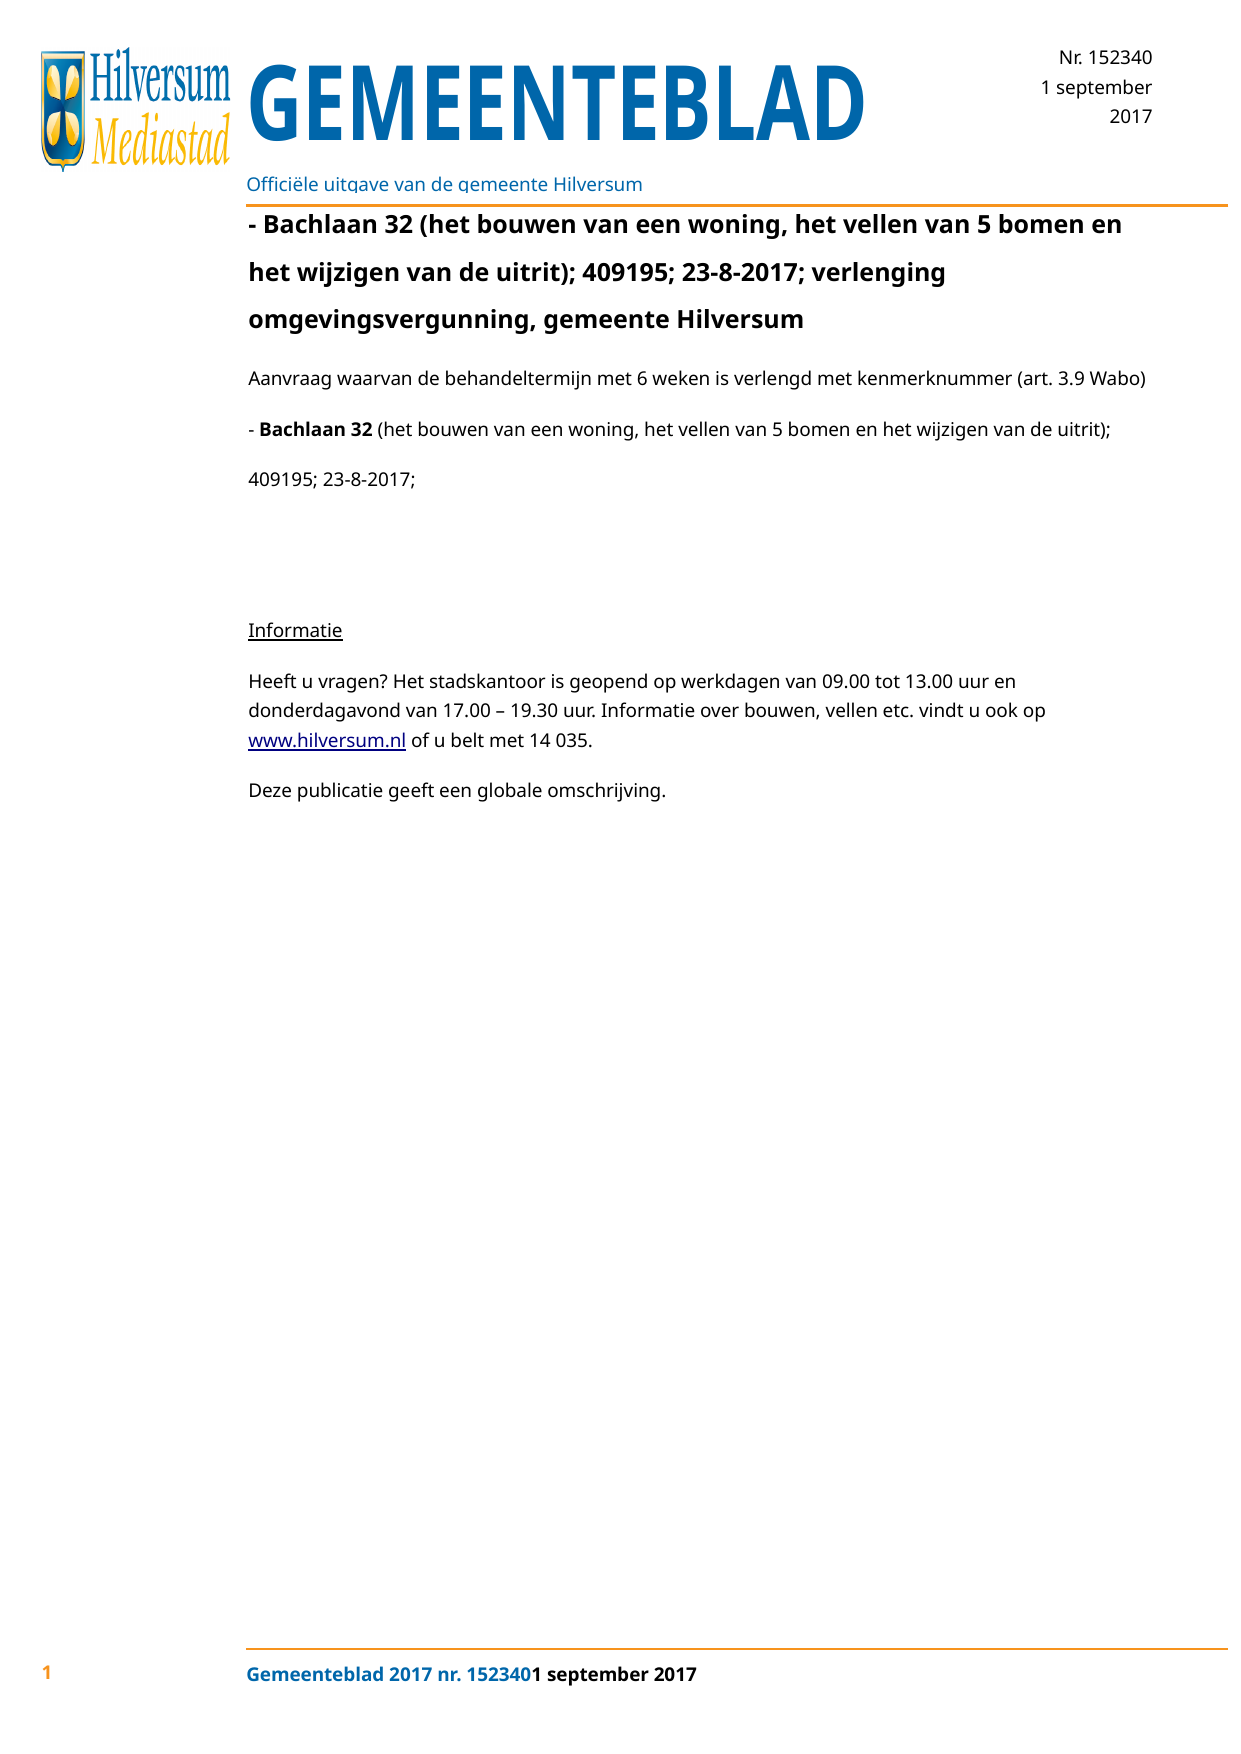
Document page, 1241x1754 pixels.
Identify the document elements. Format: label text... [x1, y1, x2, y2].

text Informatie [248, 618, 1152, 643]
text Deze publicatie geeft een globale omschrijving. [248, 778, 1152, 803]
text Aanvraag waarvan de behandeltermijn met 6 weken is verlengd met kenmerknummer (art. 3.9 Wabo) [248, 366, 1152, 391]
text Heeft u vragen? Het stadskantoor is geopend op werkdagen van 09.00 tot 13.00 uur en donderdagavond van 17.00 – 19.30 uur. Informatie over bouwen, vellen etc. vindt u ook op www.hilversum.nl of u belt met 14 035. [248, 668, 1152, 753]
text - Bachlaan 32 (het bouwen van een woning, het vellen van 5 bomen en het wijzigen van de uitrit); [248, 416, 1152, 442]
text 409195; 23-8-2017; [248, 466, 1152, 492]
text - Bachlaan 32 (het bouwen van een woning, het vellen van 5 bomen en het wijzigen van de uitrit); 409195; 23-8-2017; verlenging omgevingsvergunning, gemeente Hilversum [248, 207, 1152, 336]
picture [41, 47, 231, 172]
